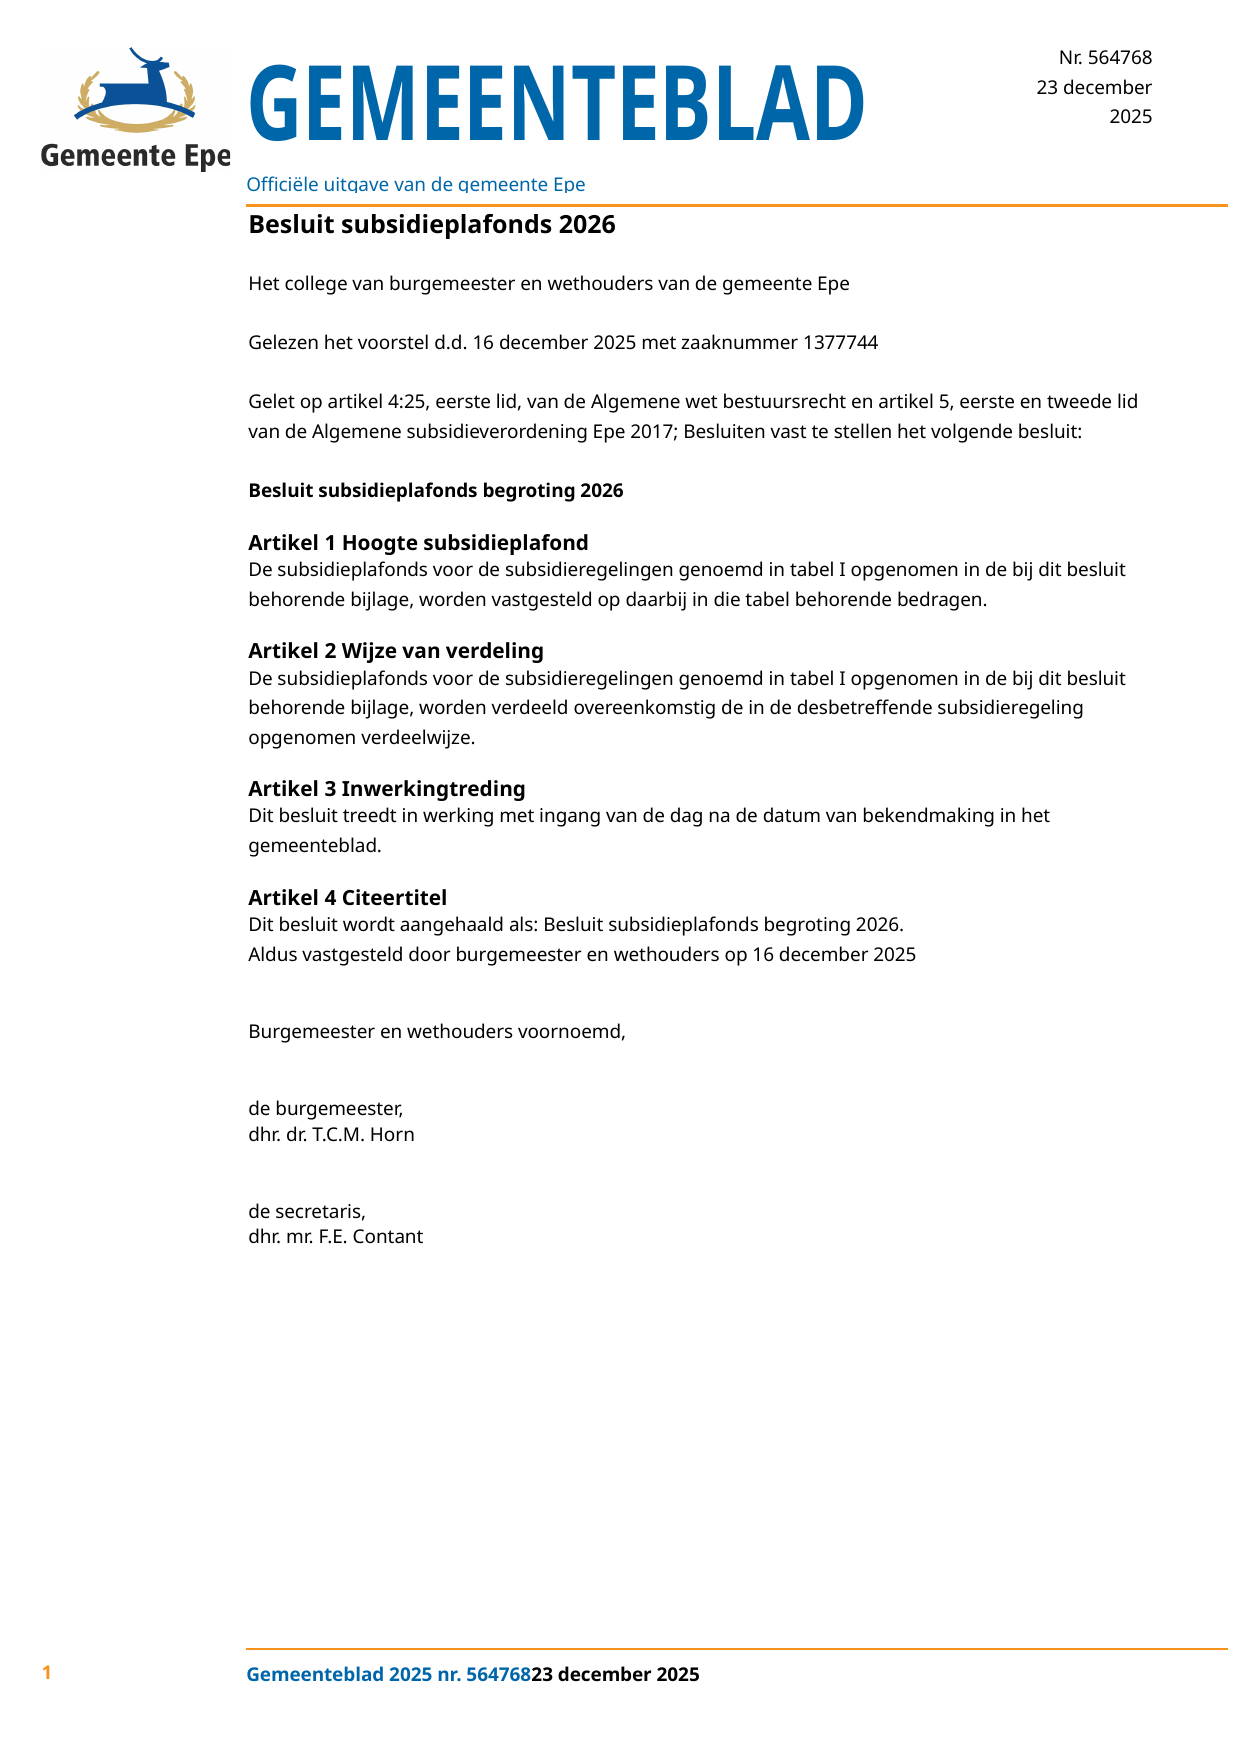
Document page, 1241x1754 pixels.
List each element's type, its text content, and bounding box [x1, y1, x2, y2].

text Aldus vastgesteld door burgemeester en wethouders op 16 december 2025 [248, 941, 1152, 966]
text Artikel 4 Citeertitel [248, 883, 1152, 911]
text dhr. dr. T.C.M. Horn [248, 1121, 1152, 1147]
text Het college van burgemeester en wethouders van de gemeente Epe [248, 270, 1152, 296]
text De subsidieplafonds voor de subsidieregelingen genoemd in tabel I opgenomen in de bij dit besluit behorende bijlage, worden vastgesteld op daarbij in die tabel behorende bedragen. [248, 556, 1152, 612]
text Besluit subsidieplafonds 2026 [248, 207, 1152, 241]
text de secretaris, [248, 1198, 1152, 1224]
text Besluit subsidieplafonds begroting 2026 [248, 477, 1152, 503]
text Dit besluit treedt in werking met ingang van de dag na de datum van bekendmaking in het gemeenteblad. [248, 803, 1152, 858]
text Gelezen het voorstel d.d. 16 december 2025 met zaaknummer 1377744 [248, 329, 1152, 355]
text Burgemeester en wethouders voornoemd, [248, 1018, 1152, 1044]
text Artikel 2 Wijze van verdeling [248, 636, 1152, 665]
text Dit besluit wordt aangehaald als: Besluit subsidieplafonds begroting 2026. [248, 911, 1152, 937]
picture [41, 47, 231, 172]
text Artikel 3 Inwerkingtreding [248, 774, 1152, 803]
text De subsidieplafonds voor de subsidieregelingen genoemd in tabel I opgenomen in de bij dit besluit behorende bijlage, worden verdeeld overeenkomstig de in de desbetreffende subsidieregeling opgenomen verdeelwijze. [248, 665, 1152, 749]
text Gelet op artikel 4:25, eerste lid, van de Algemene wet bestuursrecht en artikel 5, eerste en tweede lid van de Algemene subsidieverordening Epe 2017; Besluiten vast te stellen het volgende besluit: [248, 389, 1152, 444]
text de burgemeester, [248, 1095, 1152, 1121]
text dhr. mr. F.E. Contant [248, 1224, 1152, 1249]
text Artikel 1 Hoogte subsidieplafond [248, 528, 1152, 556]
